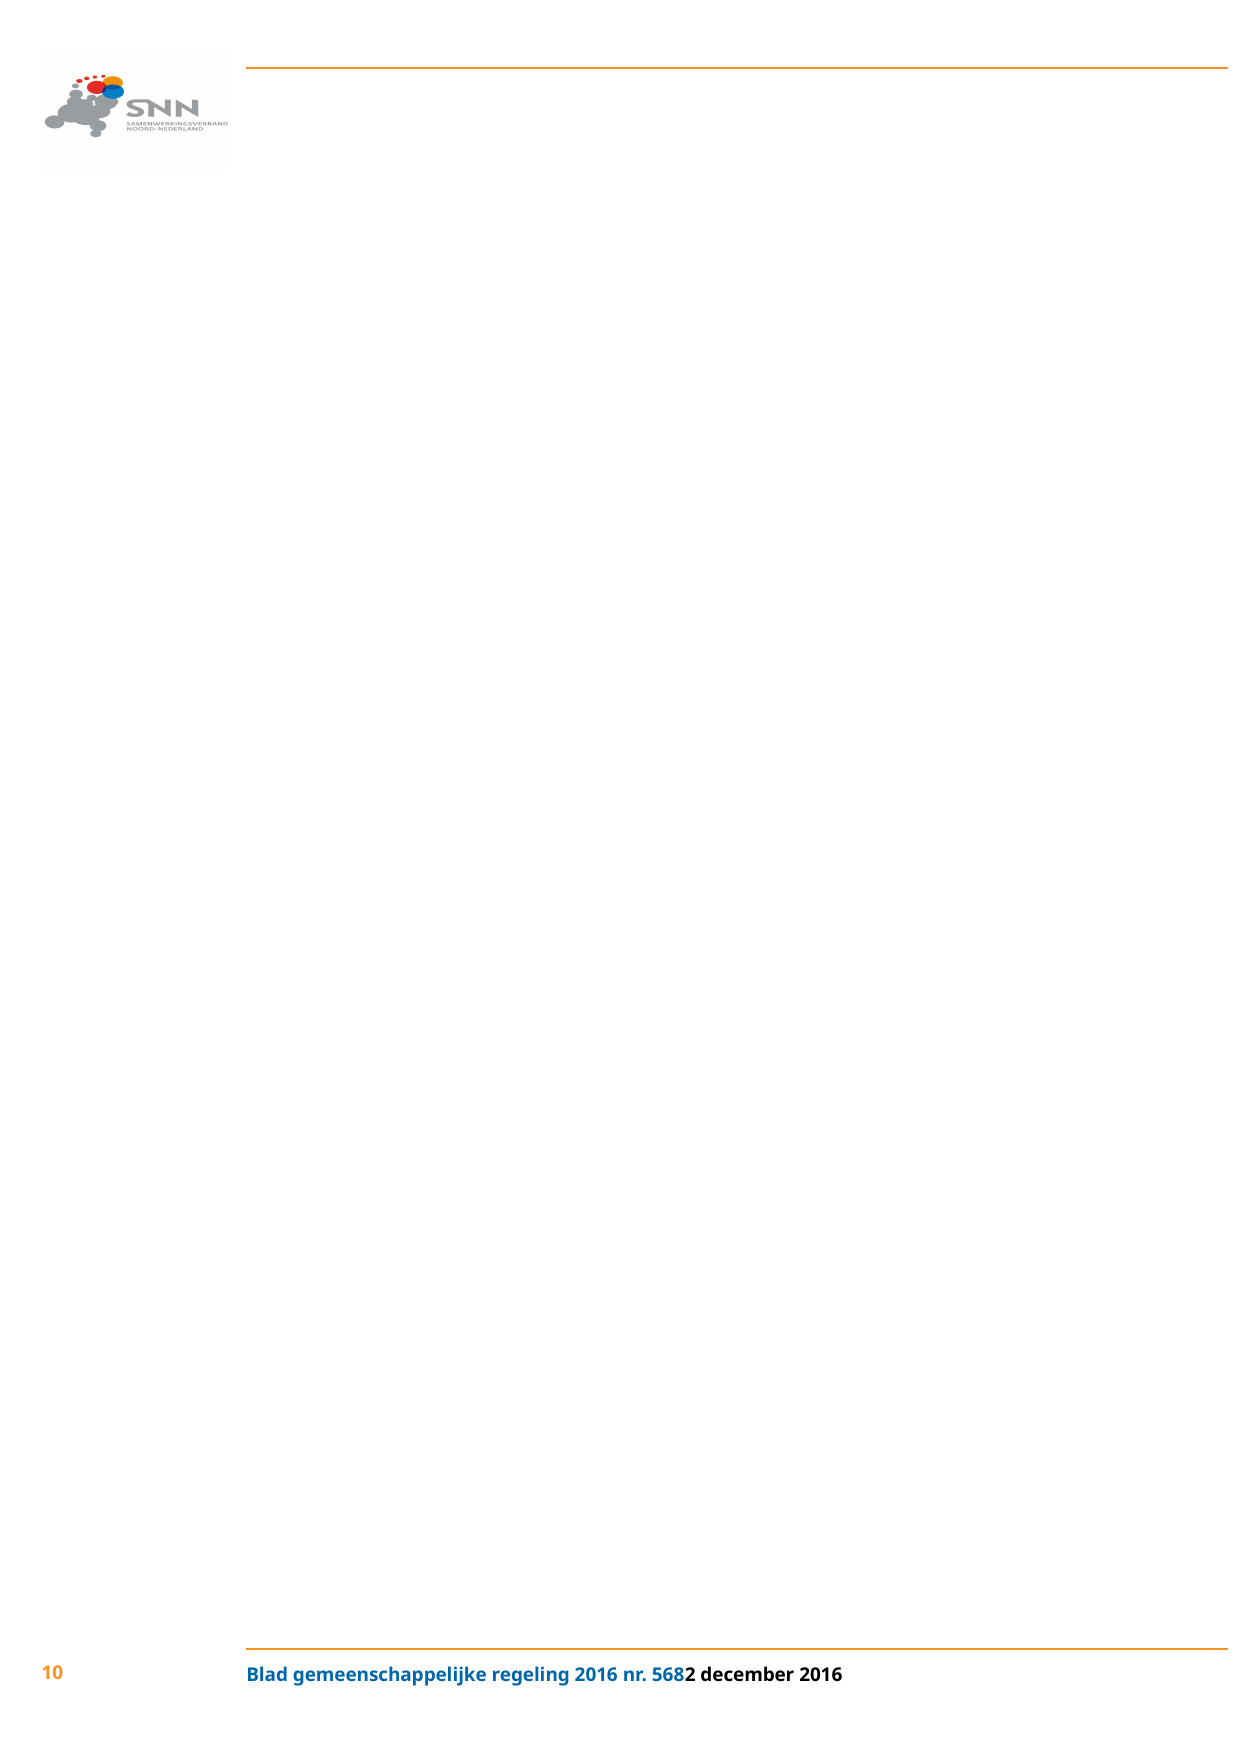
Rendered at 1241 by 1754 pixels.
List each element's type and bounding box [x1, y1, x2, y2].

picture [41, 47, 231, 172]
